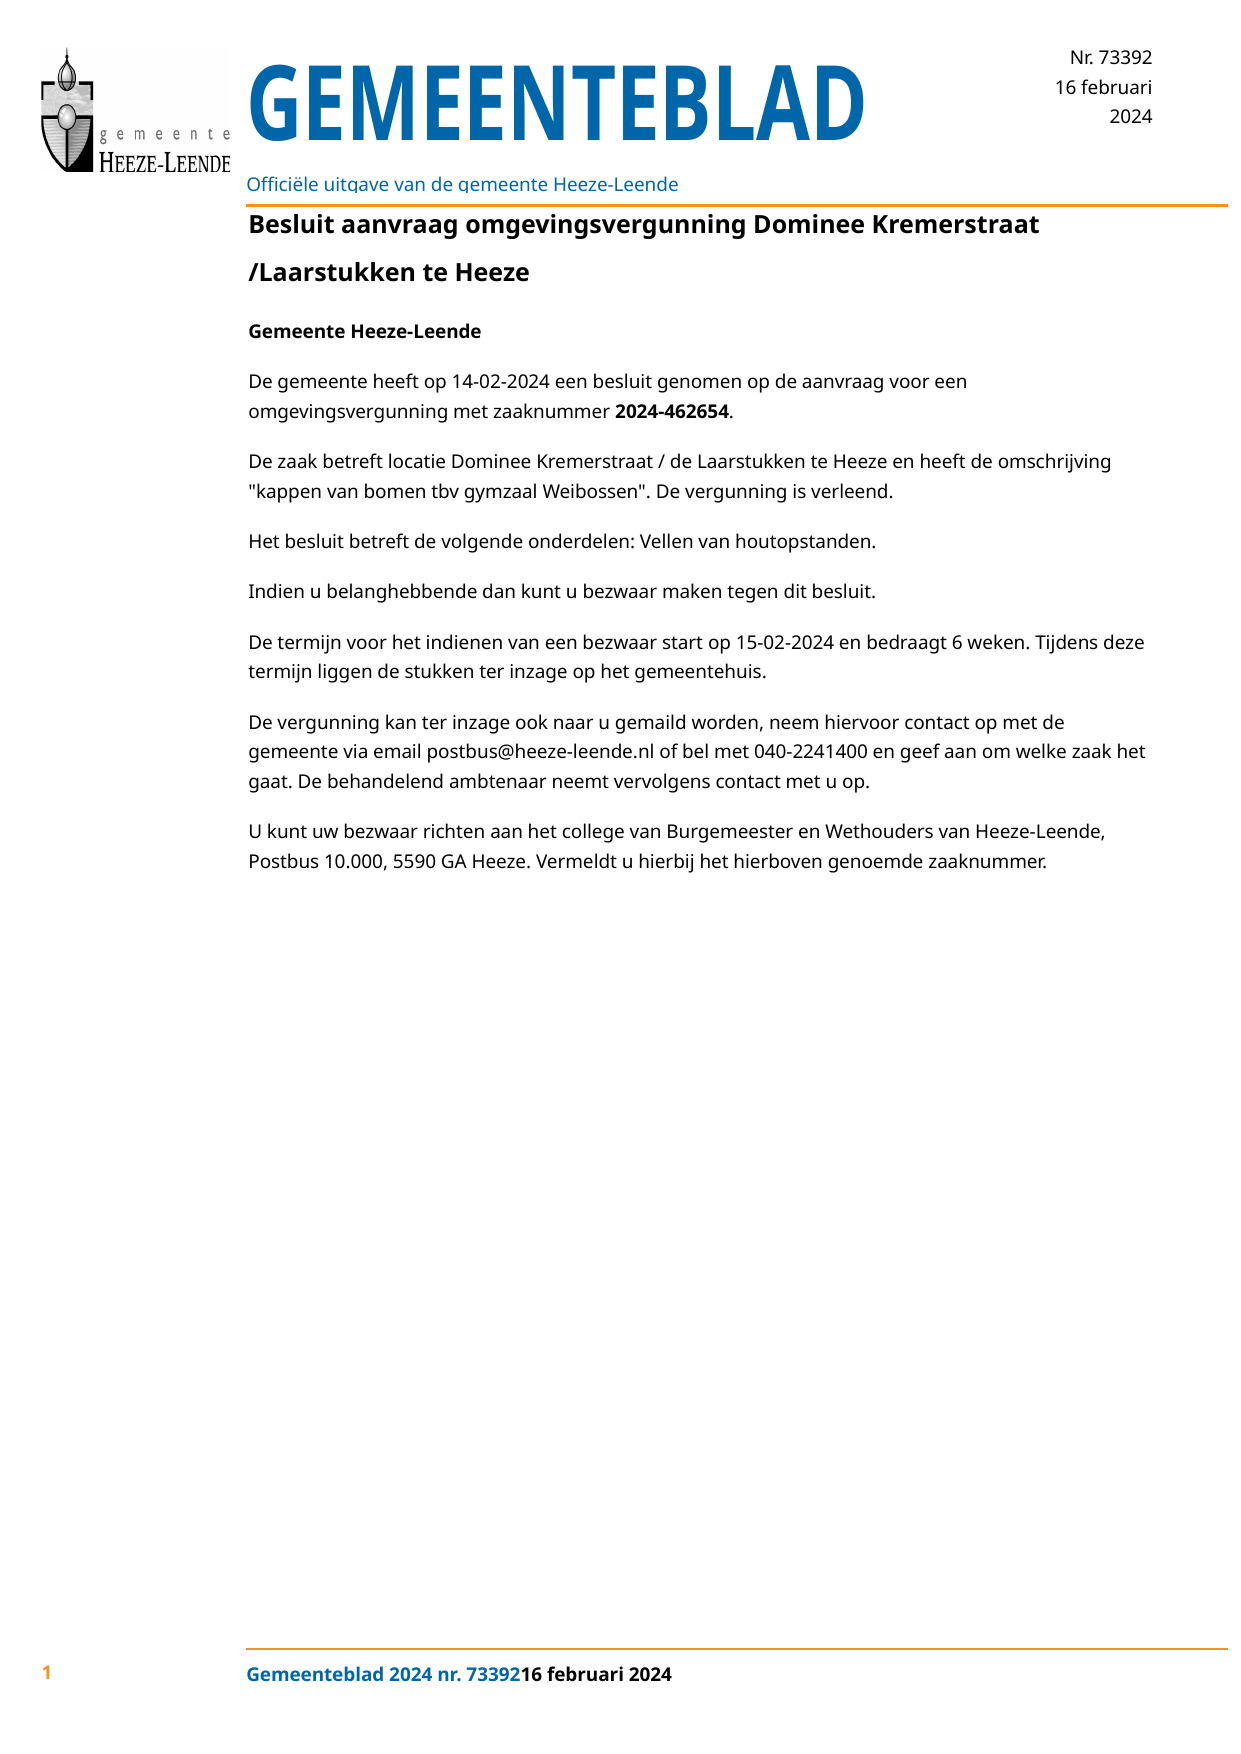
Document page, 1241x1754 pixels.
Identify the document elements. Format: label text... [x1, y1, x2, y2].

text Besluit aanvraag omgevingsvergunning Dominee Kremerstraat /Laarstukken te Heeze [248, 207, 1152, 288]
text De termijn voor het indienen van een bezwaar start op 15-02-2024 en bedraagt 6 weken. Tijdens deze termijn liggen de stukken ter inzage op het gemeentehuis. [248, 629, 1152, 684]
text De vergunning kan ter inzage ook naar u gemaild worden, neem hiervoor contact op met de gemeente via email postbus@heeze-leende.nl of bel met 040-2241400 en geef aan om welke zaak het gaat. De behandelend ambtenaar neemt vervolgens contact met u op. [248, 709, 1152, 794]
text Het besluit betreft de volgende onderdelen: Vellen van houtopstanden. [248, 528, 1152, 554]
text De zaak betreft locatie Dominee Kremerstraat / de Laarstukken te Heeze en heeft de omschrijving "kappen van bomen tbv gymzaal Weibossen". De vergunning is verleend. [248, 448, 1152, 504]
text Indien u belanghebbende dan kunt u bezwaar maken tegen dit besluit. [248, 579, 1152, 604]
text Gemeente Heeze-Leende [248, 318, 1152, 344]
text De gemeente heeft op 14-02-2024 een besluit genomen op de aanvraag voor een omgevingsvergunning met zaaknummer 2024-462654. [248, 368, 1152, 424]
picture [41, 47, 231, 172]
text U kunt uw bezwaar richten aan het college van Burgemeester en Wethouders van Heeze-Leende, Postbus 10.000, 5590 GA Heeze. Vermeldt u hierbij het hierboven genoemde zaaknummer. [248, 819, 1152, 874]
